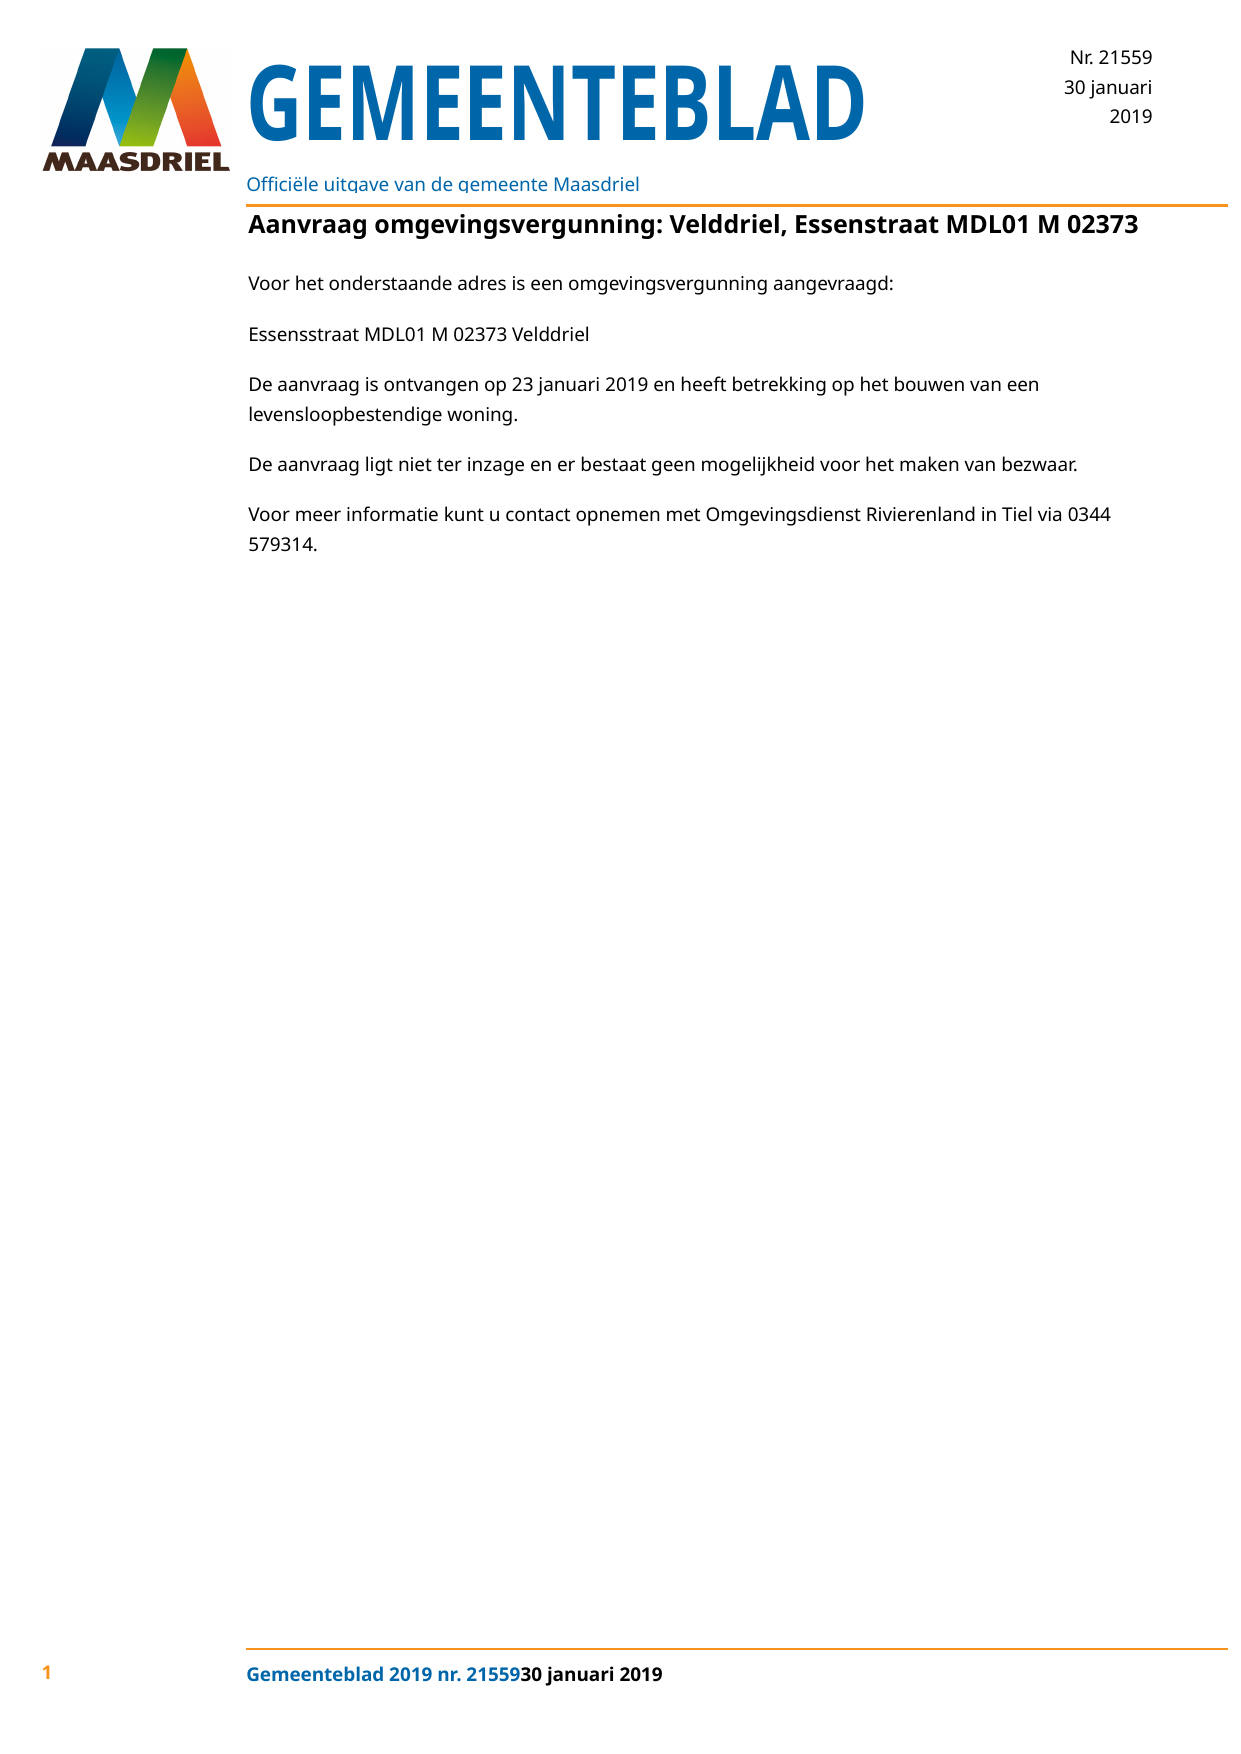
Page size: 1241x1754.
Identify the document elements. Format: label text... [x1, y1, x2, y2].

picture [41, 47, 231, 172]
text De aanvraag ligt niet ter inzage en er bestaat geen mogelijkheid voor het maken van bezwaar. [248, 451, 1152, 477]
text De aanvraag is ontvangen op 23 januari 2019 en heeft betrekking op het bouwen van een levensloopbestendige woning. [248, 371, 1152, 426]
text Voor meer informatie kunt u contact opnemen met Omgevingsdienst Rivierenland in Tiel via 0344 579314. [248, 502, 1152, 557]
text Essensstraat MDL01 M 02373 Velddriel [248, 321, 1152, 346]
text Aanvraag omgevingsvergunning: Velddriel, Essenstraat MDL01 M 02373 [248, 207, 1152, 241]
text Voor het onderstaande adres is een omgevingsvergunning aangevraagd: [248, 270, 1152, 296]
